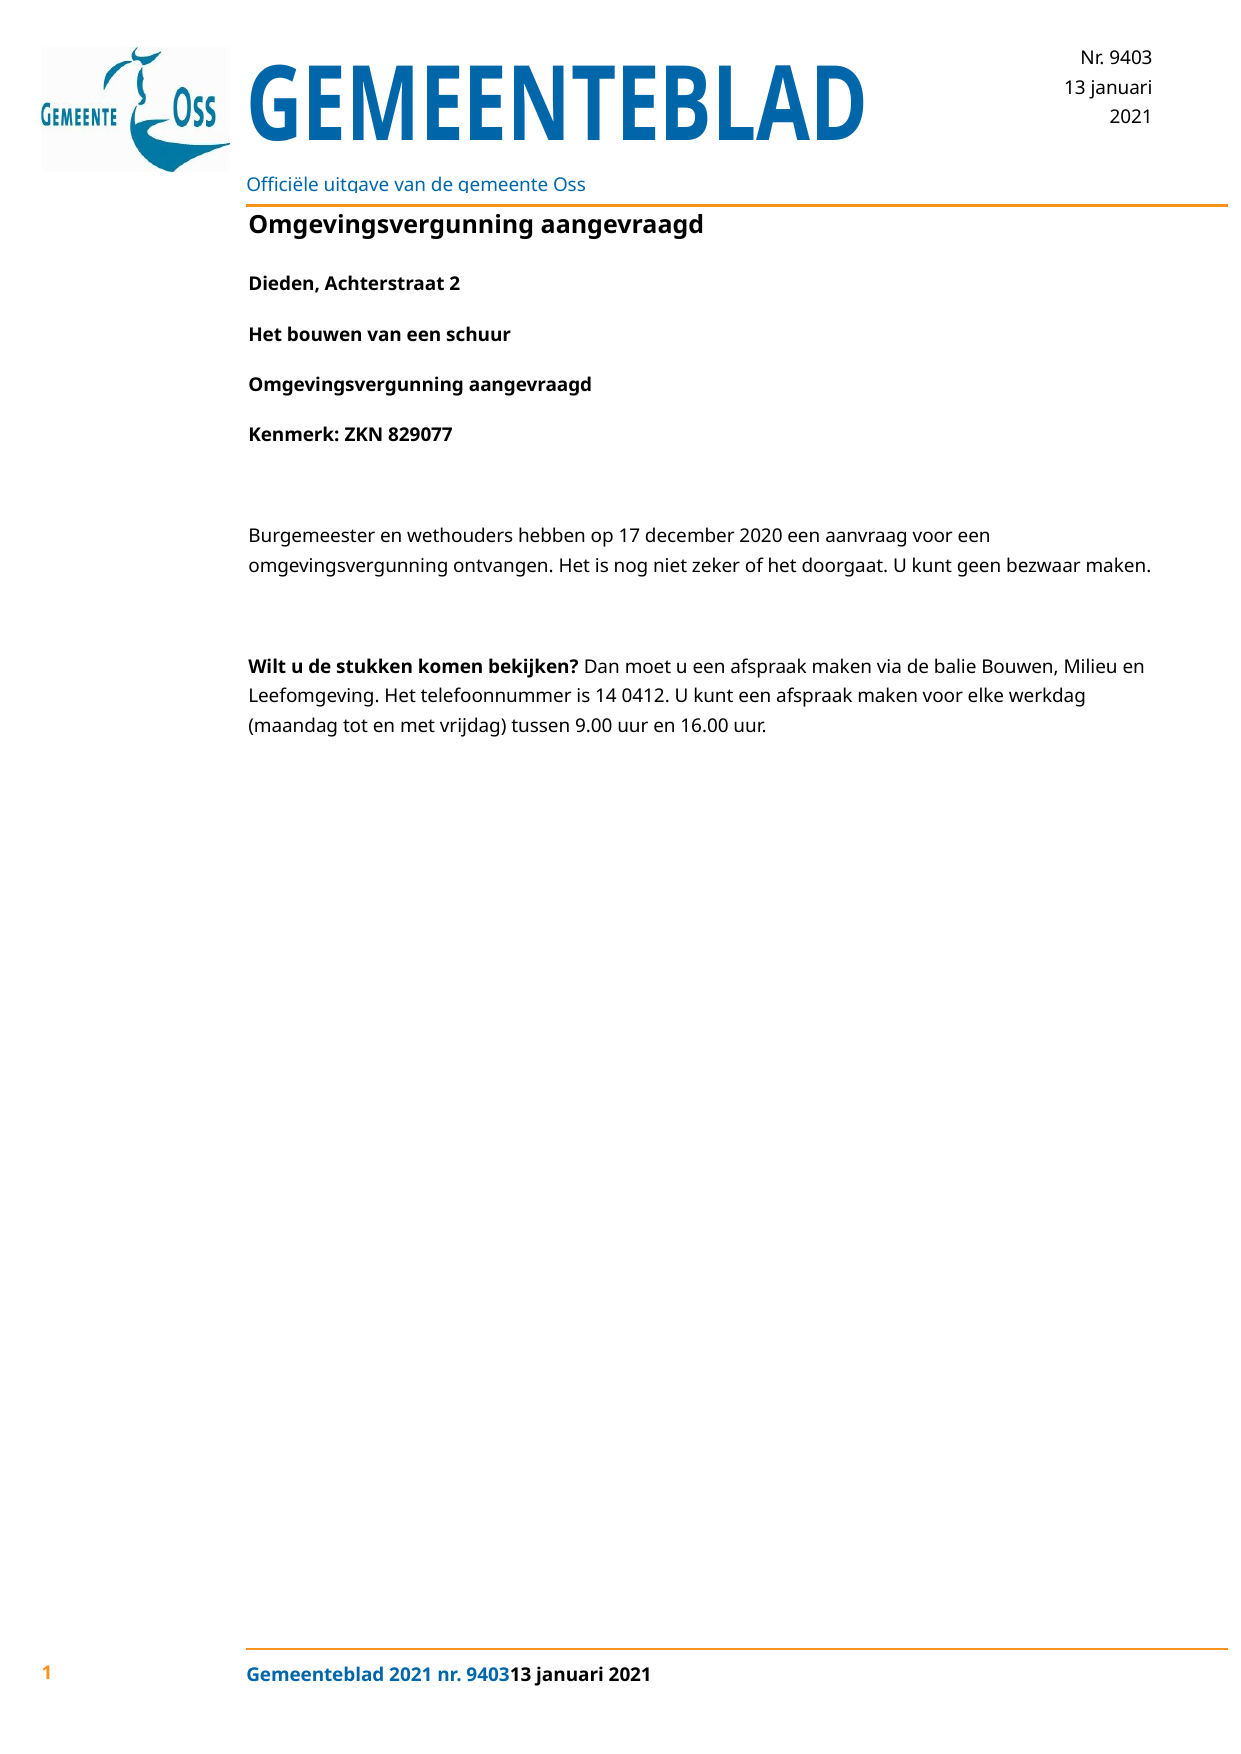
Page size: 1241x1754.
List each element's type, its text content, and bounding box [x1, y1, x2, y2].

text Het bouwen van een schuur [248, 321, 1152, 346]
text Omgevingsvergunning aangevraagd [248, 207, 1152, 241]
text Burgemeester en wethouders hebben op 17 december 2020 een aanvraag voor een omgevingsvergunning ontvangen. Het is nog niet zeker of het doorgaat. U kunt geen bezwaar maken. [248, 522, 1152, 578]
text Dieden, Achterstraat 2 [248, 270, 1152, 296]
text Wilt u de stukken komen bekijken? Dan moet u een afspraak maken via de balie Bouwen, Milieu en Leefomgeving. Het telefoonnummer is 14 0412. U kunt een afspraak maken voor elke werkdag (maandag tot en met vrijdag) tussen 9.00 uur en 16.00 uur. [248, 653, 1152, 738]
picture [41, 47, 231, 172]
text Omgevingsvergunning aangevraagd [248, 371, 1152, 397]
text Kenmerk: ZKN 829077 [248, 422, 1152, 447]
